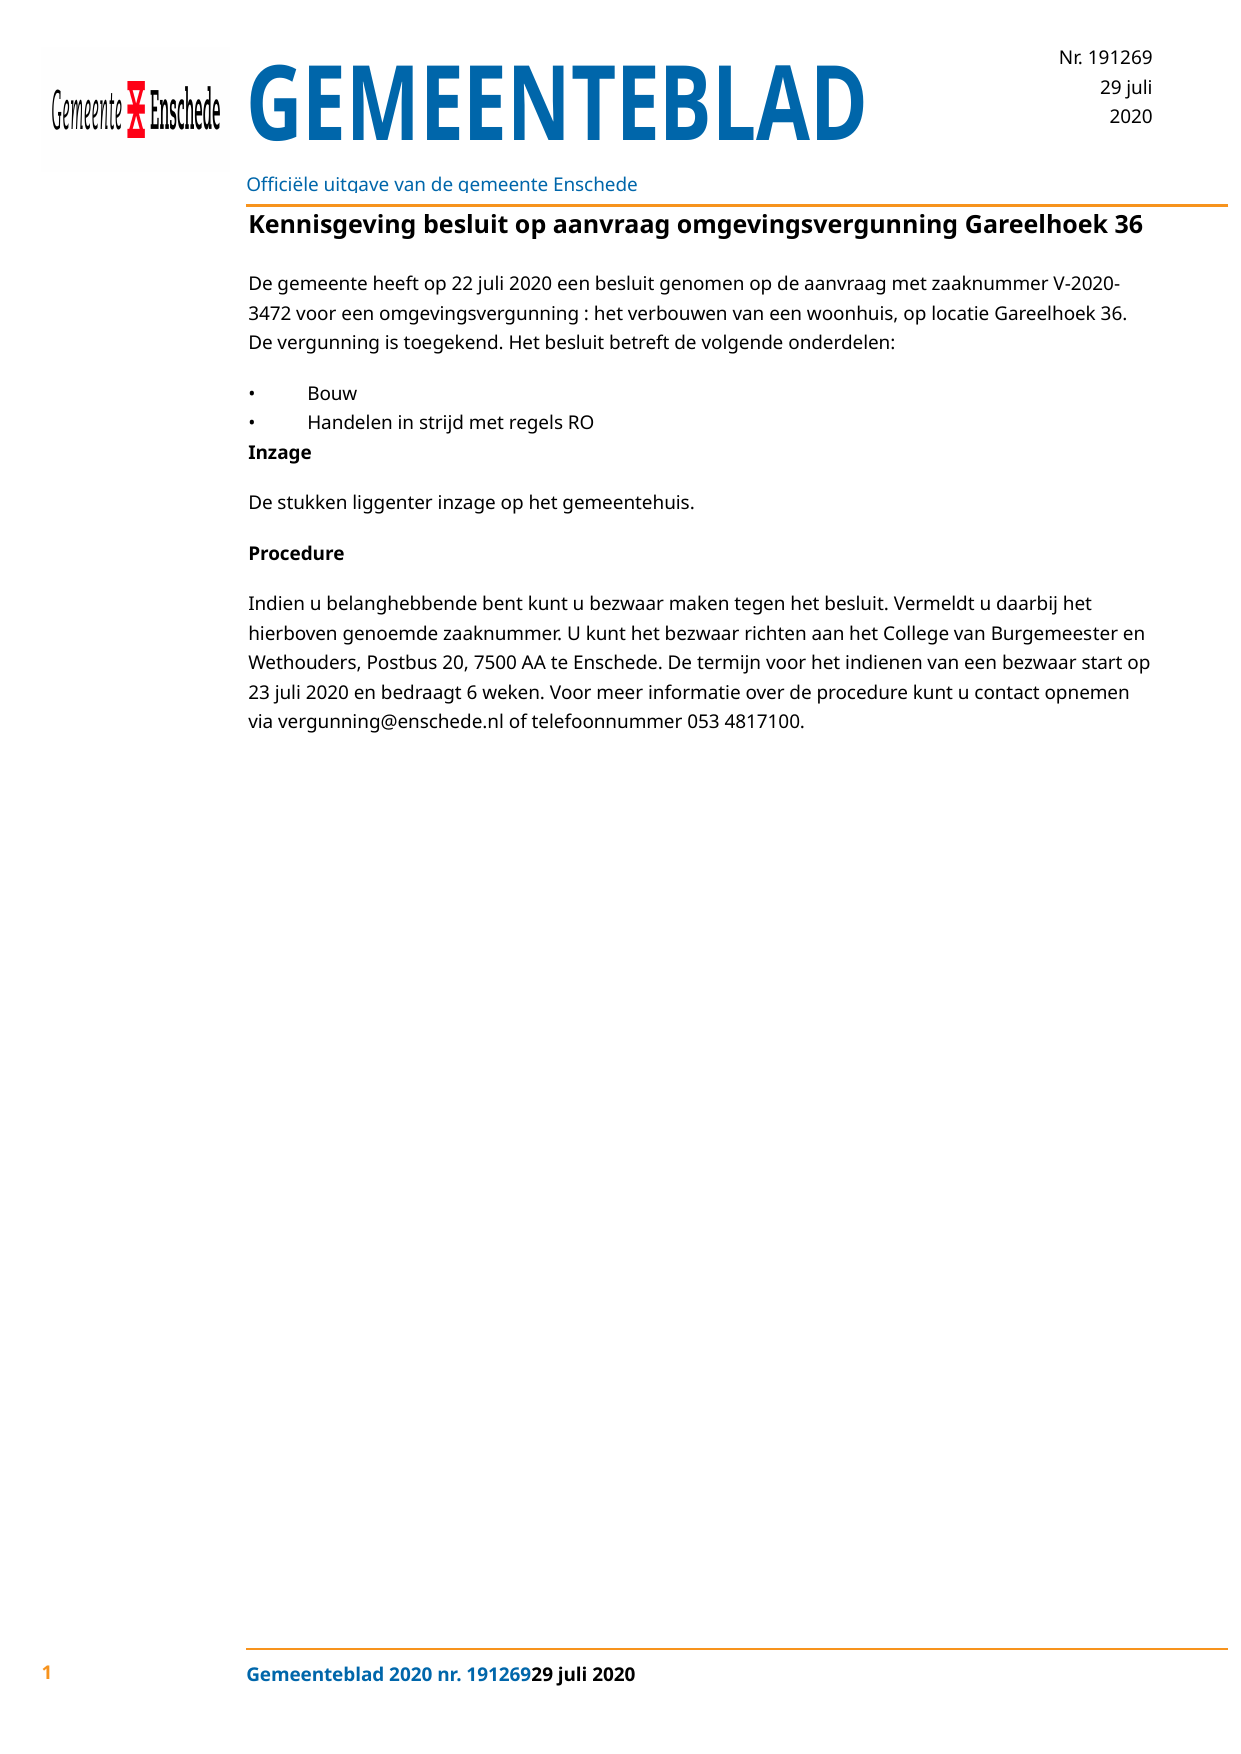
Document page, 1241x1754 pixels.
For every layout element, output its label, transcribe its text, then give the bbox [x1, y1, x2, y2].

text De gemeente heeft op 22 juli 2020 een besluit genomen op de aanvraag met zaaknummer V-2020-3472 voor een omgevingsvergunning : het verbouwen van een woonhuis, op locatie Gareelhoek 36. De vergunning is toegekend. Het besluit betreft de volgende onderdelen: [248, 270, 1152, 355]
text Indien u belanghebbende bent kunt u bezwaar maken tegen het besluit. Vermeldt u daarbij het hierboven genoemde zaaknummer. U kunt het bezwaar richten aan het College van Burgemees­ter en Wethouders, Postbus 20, 7500 AA te Enschede. De termijn voor het indienen van een bezwaar start op 23 juli 2020 en bedraagt 6 weken. Voor meer informatie over de procedure kunt u contact opnemen via vergunning@enschede.nl of telefoonnummer 053 4817100. [248, 590, 1152, 734]
picture [41, 47, 231, 172]
text Procedure [248, 540, 1152, 566]
text Inzage [248, 439, 1152, 465]
text Kennisgeving besluit op aanvraag omgevingsvergunning Gareelhoek 36 [248, 207, 1152, 241]
list Bouw [248, 380, 1152, 406]
list Handelen in strijd met regels RO [248, 409, 1152, 435]
text De stukken liggenter inzage op het gemeentehuis. [248, 489, 1152, 515]
